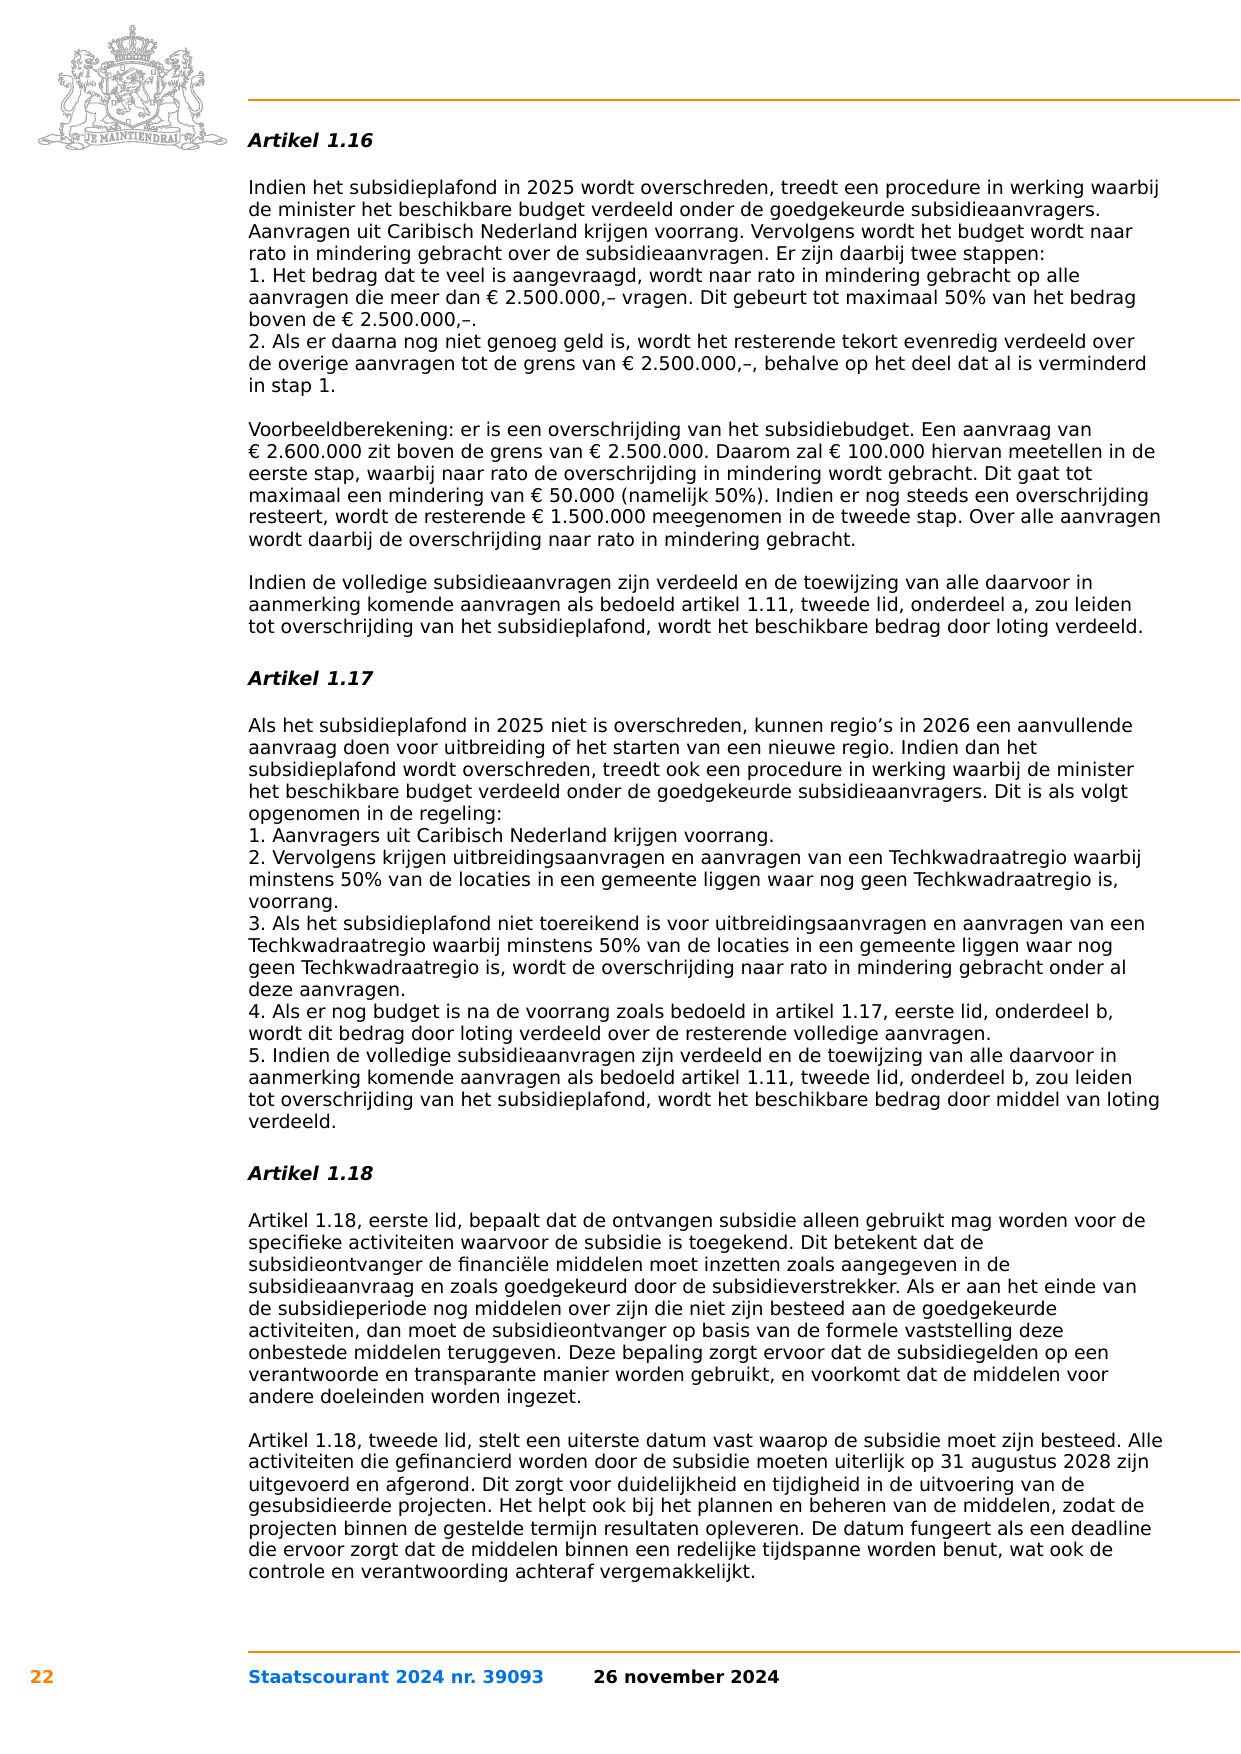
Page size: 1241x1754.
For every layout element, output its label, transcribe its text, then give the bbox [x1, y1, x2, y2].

text 4. Als er nog budget is na de voorrang zoals bedoeld in artikel 1.17, eerste lid, onderdeel b, wordt dit bedrag door loting verdeeld over de resterende volledige aanvragen. [248, 1001, 1163, 1045]
text 2. Als er daarna nog niet genoeg geld is, wordt het resterende tekort evenredig verdeeld over de overige aanvragen tot de grens van € 2.500.000,–, behalve op het deel dat al is verminderd in stap 1. [248, 331, 1163, 397]
text Indien het subsidieplafond in 2025 wordt overschreden, treedt een procedure in werking waarbij de minister het beschikbare budget verdeeld onder de goedgekeurde subsidieaanvragers. Aanvragen uit Caribisch Nederland krijgen voorrang. Vervolgens wordt het budget wordt naar rato in mindering gebracht over de subsidieaanvragen. Er zijn daarbij twee stappen: [248, 177, 1163, 265]
text 2. Vervolgens krijgen uitbreidingsaanvragen en aanvragen van een Techkwadraatregio waarbij minstens 50% van de locaties in een gemeente liggen waar nog geen Techkwadraatregio is, voorrang. [248, 847, 1163, 913]
subtitle Artikel 1.17 [248, 668, 1163, 690]
text 5. Indien de volledige subsidieaanvragen zijn verdeeld en de toewijzing van alle daarvoor in aanmerking komende aanvragen als bedoeld artikel 1.11, tweede lid, onderdeel b, zou leiden tot overschrijding van het subsidieplafond, wordt het beschikbare bedrag door middel van loting verdeeld. [248, 1045, 1163, 1133]
text 1. Aanvragers uit Caribisch Nederland krijgen voorrang. [248, 825, 1163, 847]
text Voorbeeldberekening: er is een overschrijding van het subsidiebudget. Een aanvraag van € 2.600.000 zit boven de grens van € 2.500.000. Daarom zal € 100.000 hiervan meetellen in de eerste stap, waarbij naar rato de overschrijding in mindering wordt gebracht. Dit gaat tot maximaal een mindering van € 50.000 (namelijk 50%). Indien er nog steeds een overschrijding resteert, wordt de resterende € 1.500.000 meegenomen in de tweede stap. Over alle aanvragen wordt daarbij de overschrijding naar rato in mindering gebracht. [248, 418, 1163, 550]
text Artikel 1.18, eerste lid, bepaalt dat de ontvangen subsidie alleen gebruikt mag worden voor de specifieke activiteiten waarvoor de subsidie is toegekend. Dit betekent dat de subsidieontvanger de financiële middelen moet inzetten zoals aangegeven in de subsidieaanvraag en zoals goedgekeurd door de subsidieverstrekker. Als er aan het einde van de subsidieperiode nog middelen over zijn die niet zijn besteed aan de goedgekeurde activiteiten, dan moet de subsidieontvanger op basis van de formele vaststelling deze onbestede middelen teruggeven. Deze bepaling zorgt ervoor dat de subsidiegelden op een verantwoorde en transparante manier worden gebruikt, en voorkomt dat de middelen voor andere doeleinden worden ingezet. [248, 1210, 1163, 1408]
subtitle Artikel 1.18 [248, 1163, 1163, 1185]
text Indien de volledige subsidieaanvragen zijn verdeeld en de toewijzing van alle daarvoor in aanmerking komende aanvragen als bedoeld artikel 1.11, tweede lid, onderdeel a, zou leiden tot overschrijding van het subsidieplafond, wordt het beschikbare bedrag door loting verdeeld. [248, 572, 1163, 638]
text 3. Als het subsidieplafond niet toereikend is voor uitbreidingsaanvragen en aanvragen van een Techkwadraatregio waarbij minstens 50% van de locaties in een gemeente liggen waar nog geen Techkwadraatregio is, wordt de overschrijding naar rato in mindering gebracht onder al deze aanvragen. [248, 913, 1163, 1001]
text Als het subsidieplafond in 2025 niet is overschreden, kunnen regio’s in 2026 een aanvullende aanvraag doen voor uitbreiding of het starten van een nieuwe regio. Indien dan het subsidieplafond wordt overschreden, treedt ook een procedure in werking waarbij de minister het beschikbare budget verdeeld onder de goedgekeurde subsidieaanvragers. Dit is als volgt opgenomen in de regeling: [248, 715, 1163, 825]
subtitle Artikel 1.16 [248, 130, 1163, 152]
text Artikel 1.18, tweede lid, stelt een uiterste datum vast waarop de subsidie moet zijn besteed. Alle activiteiten die gefinancierd worden door de subsidie moeten uiterlijk op 31 augustus 2028 zijn uitgevoerd en afgerond. Dit zorgt voor duidelijkheid en tijdigheid in de uitvoering van de gesubsidieerde projecten. Het helpt ook bij het plannen en beheren van de middelen, zodat de projecten binnen de gestelde termijn resultaten opleveren. De datum fungeert als een deadline die ervoor zorgt dat de middelen binnen een redelijke tijdspanne worden benut, wat ook de controle en verantwoording achteraf vergemakkelijkt. [248, 1429, 1163, 1583]
picture [38, 25, 227, 150]
text 1. Het bedrag dat te veel is aangevraagd, wordt naar rato in mindering gebracht op alle aanvragen die meer dan € 2.500.000,– vragen. Dit gebeurt tot maximaal 50% van het bedrag boven de € 2.500.000,–. [248, 265, 1163, 331]
